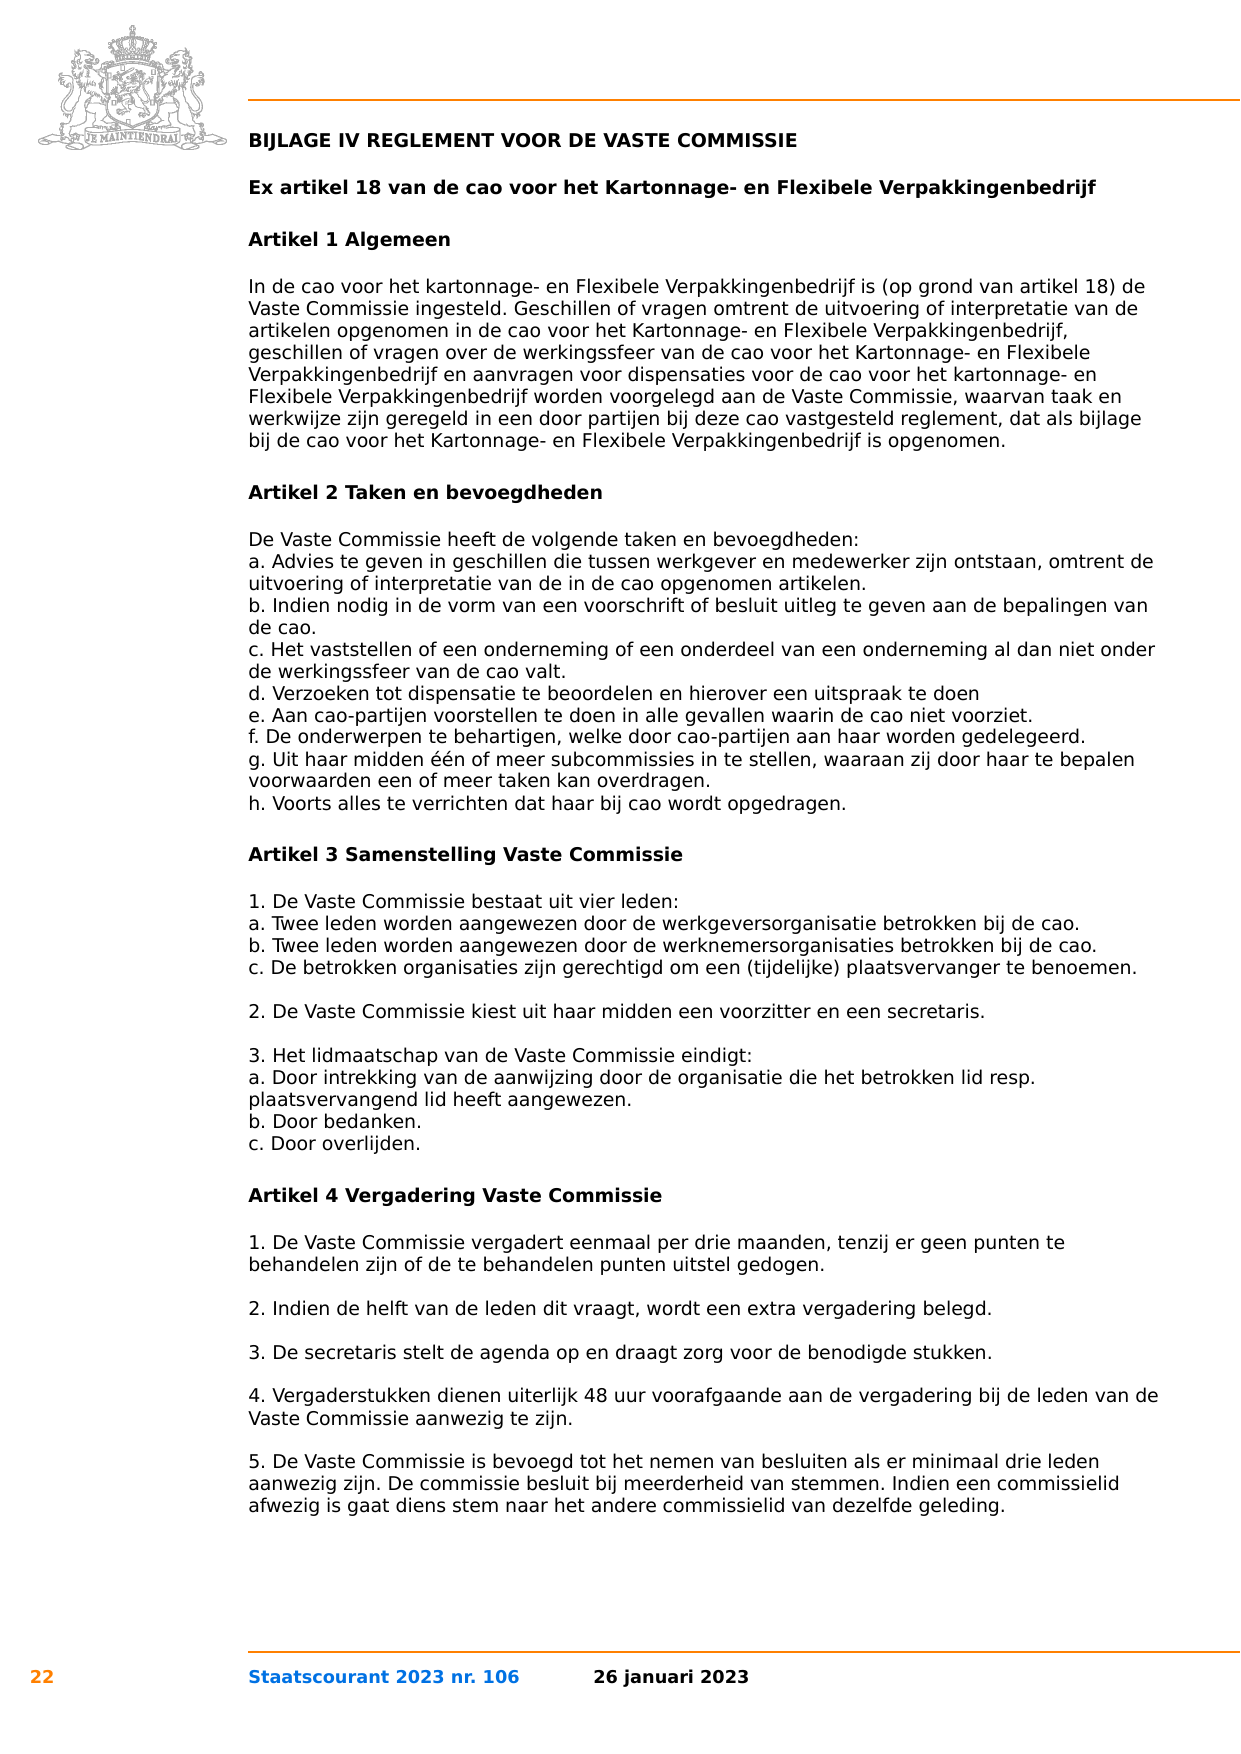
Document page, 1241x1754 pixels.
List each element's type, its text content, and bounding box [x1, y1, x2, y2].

text 1. De Vaste Commissie vergadert eenmaal per drie maanden, tenzij er geen punten te behandelen zijn of de te behandelen punten uitstel gedogen. [248, 1232, 1163, 1276]
subtitle Artikel 2 Taken en bevoegdheden [248, 482, 1163, 504]
text 2. De Vaste Commissie kiest uit haar midden een voorzitter en een secretaris. [248, 1001, 1163, 1023]
text In de cao voor het kartonnage- en Flexibele Verpakkingenbedrijf is (op grond van artikel 18) de Vaste Commissie ingesteld. Geschillen of vragen omtrent de uitvoering of interpretatie van de artikelen opgenomen in de cao voor het Kartonnage- en Flexibele Verpakkingenbedrijf, geschillen of vragen over de werkingssfeer van de cao voor het Kartonnage- en Flexibele Verpakkingenbedrijf en aanvragen voor dispensaties voor de cao voor het kartonnage- en Flexibele Verpakkingenbedrijf worden voorgelegd aan de Vaste Commissie, waarvan taak en werkwijze zijn geregeld in een door partijen bij deze cao vastgesteld reglement, dat als bijlage bij de cao voor het Kartonnage- en Flexibele Verpakkingenbedrijf is opgenomen. [248, 276, 1163, 452]
subtitle BIJLAGE IV REGLEMENT VOOR DE VASTE COMMISSIE [248, 130, 1163, 152]
text c. De betrokken organisaties zijn gerechtigd om een (tijdelijke) plaatsvervanger te benoemen. [248, 957, 1163, 979]
text a. Door intrekking van de aanwijzing door de organisatie die het betrokken lid resp. plaatsvervangend lid heeft aangewezen. [248, 1067, 1163, 1111]
subtitle Artikel 1 Algemeen [248, 229, 1163, 251]
text 3. De secretaris stelt de agenda op en draagt zorg voor de benodigde stukken. [248, 1342, 1163, 1363]
text De Vaste Commissie heeft de volgende taken en bevoegdheden: [248, 529, 1163, 551]
text h. Voorts alles te verrichten dat haar bij cao wordt opgedragen. [248, 792, 1163, 814]
subtitle Artikel 4 Vergadering Vaste Commissie [248, 1185, 1163, 1207]
text d. Verzoeken tot dispensatie te beoordelen en hierover een uitspraak te doen [248, 682, 1163, 704]
text 1. De Vaste Commissie bestaat uit vier leden: [248, 891, 1163, 913]
text 5. De Vaste Commissie is bevoegd tot het nemen van besluiten als er minimaal drie leden aanwezig zijn. De commissie besluit bij meerderheid van stemmen. Indien een commissielid afwezig is gaat diens stem naar het andere commissielid van dezelfde geleding. [248, 1451, 1163, 1517]
text c. Door overlijden. [248, 1133, 1163, 1155]
text c. Het vaststellen of een onderneming of een onderdeel van een onderneming al dan niet onder de werkingssfeer van de cao valt. [248, 638, 1163, 682]
text 4. Vergaderstukken dienen uiterlijk 48 uur voorafgaande aan de vergadering bij de leden van de Vaste Commissie aanwezig te zijn. [248, 1385, 1163, 1429]
text f. De onderwerpen te behartigen, welke door cao-partijen aan haar worden gedelegeerd. [248, 726, 1163, 748]
text b. Indien nodig in de vorm van een voorschrift of besluit uitleg te geven aan de bepalingen van de cao. [248, 594, 1163, 638]
text b. Twee leden worden aangewezen door de werknemersorganisaties betrokken bij de cao. [248, 935, 1163, 957]
text b. Door bedanken. [248, 1111, 1163, 1133]
subtitle Artikel 3 Samenstelling Vaste Commissie [248, 844, 1163, 866]
text Ex artikel 18 van de cao voor het Kartonnage- en Flexibele Verpakkingenbedrijf [248, 177, 1163, 199]
text e. Aan cao-partijen voorstellen te doen in alle gevallen waarin de cao niet voorziet. [248, 704, 1163, 726]
text 3. Het lidmaatschap van de Vaste Commissie eindigt: [248, 1045, 1163, 1067]
text 2. Indien de helft van de leden dit vraagt, wordt een extra vergadering belegd. [248, 1298, 1163, 1320]
text g. Uit haar midden één of meer subcommissies in te stellen, waaraan zij door haar te bepalen voorwaarden een of meer taken kan overdragen. [248, 748, 1163, 792]
text a. Twee leden worden aangewezen door de werkgeversorganisatie betrokken bij de cao. [248, 913, 1163, 935]
text a. Advies te geven in geschillen die tussen werkgever en medewerker zijn ontstaan, omtrent de uitvoering of interpretatie van de in de cao opgenomen artikelen. [248, 551, 1163, 594]
picture [38, 25, 227, 150]
